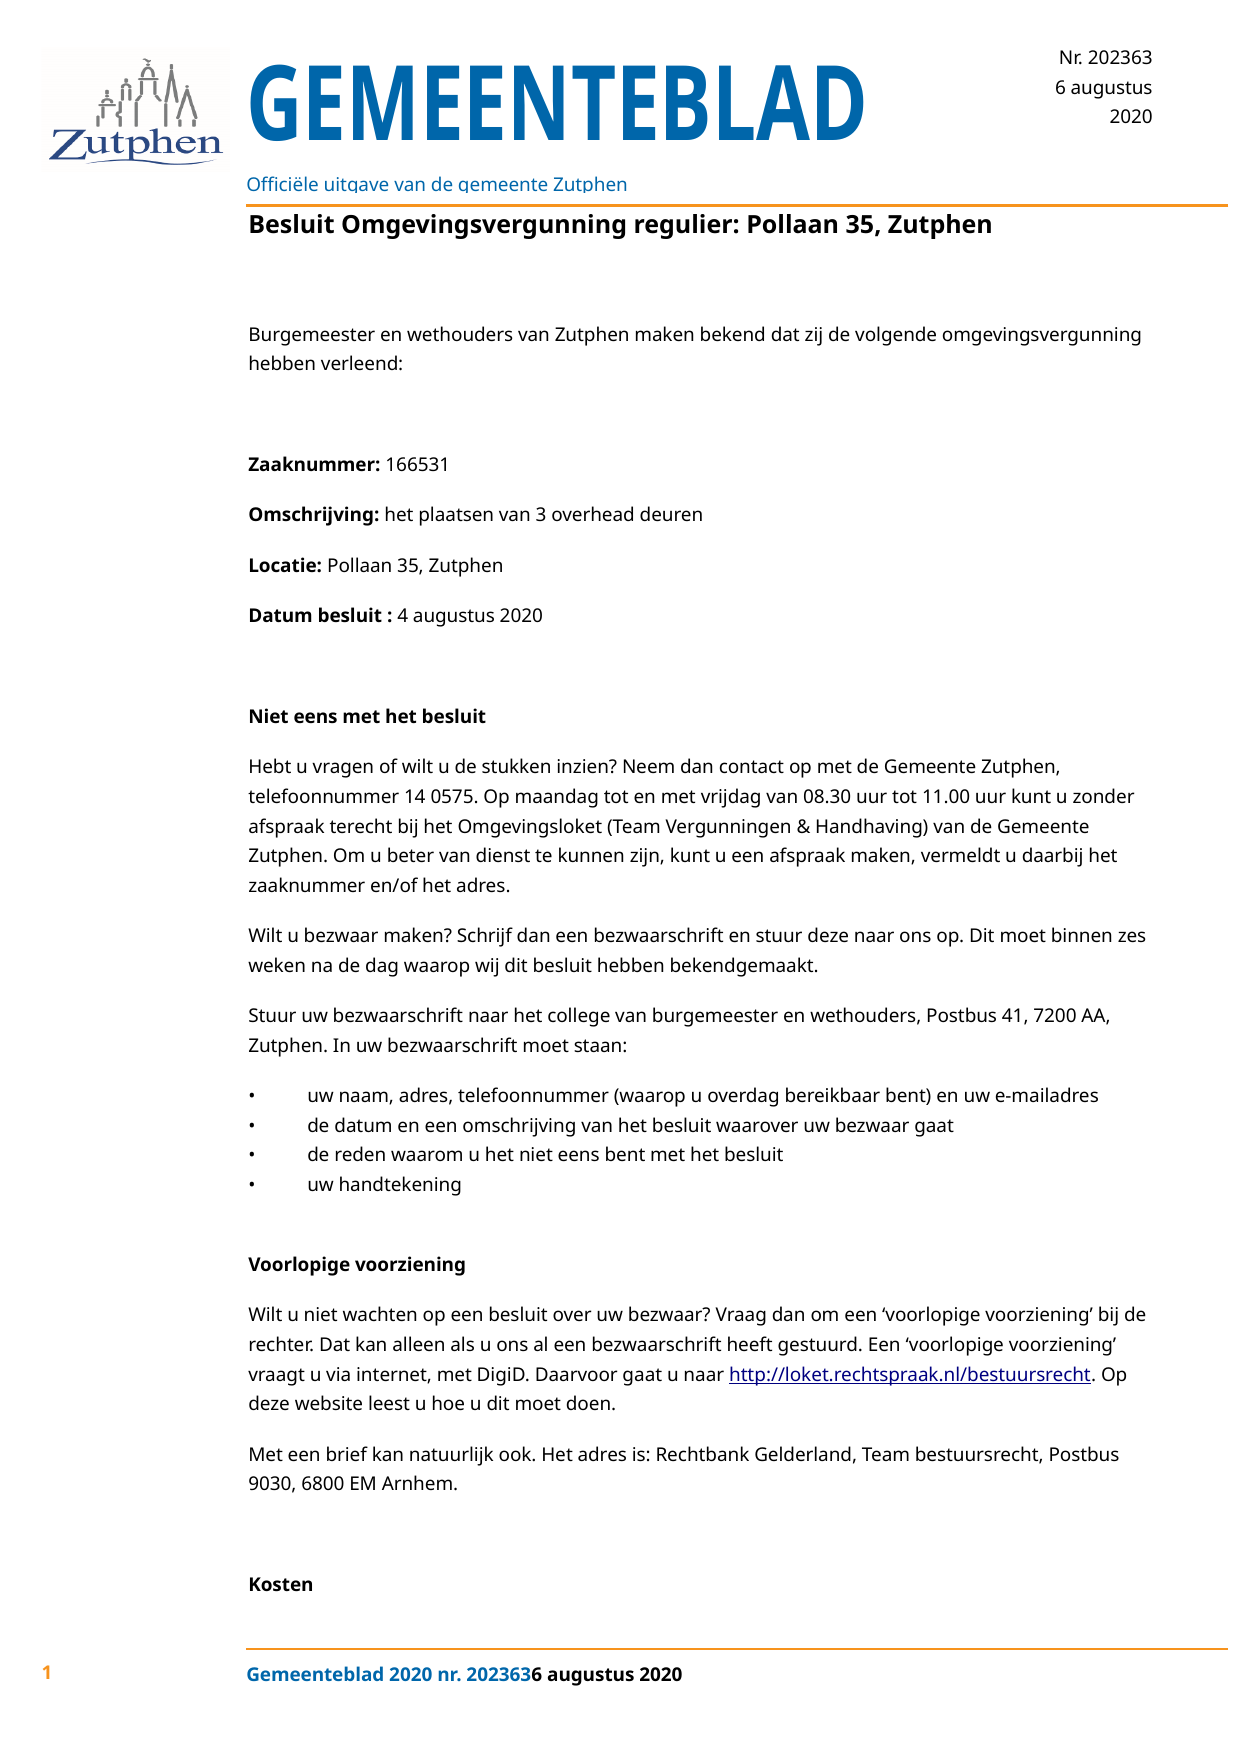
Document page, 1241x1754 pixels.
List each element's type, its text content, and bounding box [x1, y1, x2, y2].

text Stuur uw bezwaarschrift naar het college van burgemeester en wethouders, Postbus 41, 7200 AA, Zutphen. In uw bezwaarschrift moet staan: [248, 1002, 1152, 1058]
text Hebt u vragen of wilt u de stukken inzien? Neem dan contact op met de Gemeente Zutphen, telefoonnummer 14 0575. Op maandag tot en met vrijdag van 08.30 uur tot 11.00 uur kunt u zonder afspraak terecht bij het Omgevingsloket (Team Vergunningen & Handhaving) van de Gemeente Zutphen. Om u beter van dienst te kunnen zijn, kunt u een afspraak maken, vermeldt u daarbij het zaaknummer en/of het adres. [248, 754, 1152, 898]
text Voorlopige voorziening [248, 1251, 1152, 1277]
picture [41, 47, 231, 172]
list uw handtekening [248, 1171, 1152, 1197]
text Locatie: Pollaan 35, Zutphen [248, 552, 1152, 578]
text Datum besluit : 4 augustus 2020 [248, 602, 1152, 628]
text Besluit Omgevingsvergunning regulier: Pollaan 35, Zutphen [248, 207, 1152, 241]
list de datum en een omschrijving van het besluit waarover uw bezwaar gaat [248, 1112, 1152, 1138]
list uw naam, adres, telefoonnummer (waarop u overdag bereikbaar bent) en uw e-mailadres [248, 1082, 1152, 1108]
text Wilt u niet wachten op een besluit over uw bezwaar? Vraag dan om een ‘voorlopige voorziening’ bij de rechter. Dat kan alleen als u ons al een bezwaarschrift heeft gestuurd. Een ‘voorlopige voorziening’ vraagt u via internet, met DigiD. Daarvoor gaat u naar http://loket.rechtspraak.nl/bestuursrecht. Op deze website leest u hoe u dit moet doen. [248, 1302, 1152, 1416]
text Wilt u bezwaar maken? Schrijf dan een bezwaarschrift en stuur deze naar ons op. Dit moet binnen zes weken na de dag waarop wij dit besluit hebben bekendgemaakt. [248, 922, 1152, 978]
text Burgemeester en wethouders van Zutphen maken bekend dat zij de volgende omgevingsvergunning hebben verleend: [248, 321, 1152, 376]
list de reden waarom u het niet eens bent met het besluit [248, 1142, 1152, 1167]
text Niet eens met het besluit [248, 703, 1152, 729]
text Omschrijving: het plaatsen van 3 overhead deuren [248, 502, 1152, 527]
text Kosten [248, 1571, 1152, 1597]
text Zaaknummer: 166531 [248, 451, 1152, 477]
text Met een brief kan natuurlijk ook. Het adres is: Rechtbank Gelderland, Team bestuursrecht, Postbus 9030, 6800 EM Arnhem. [248, 1441, 1152, 1496]
